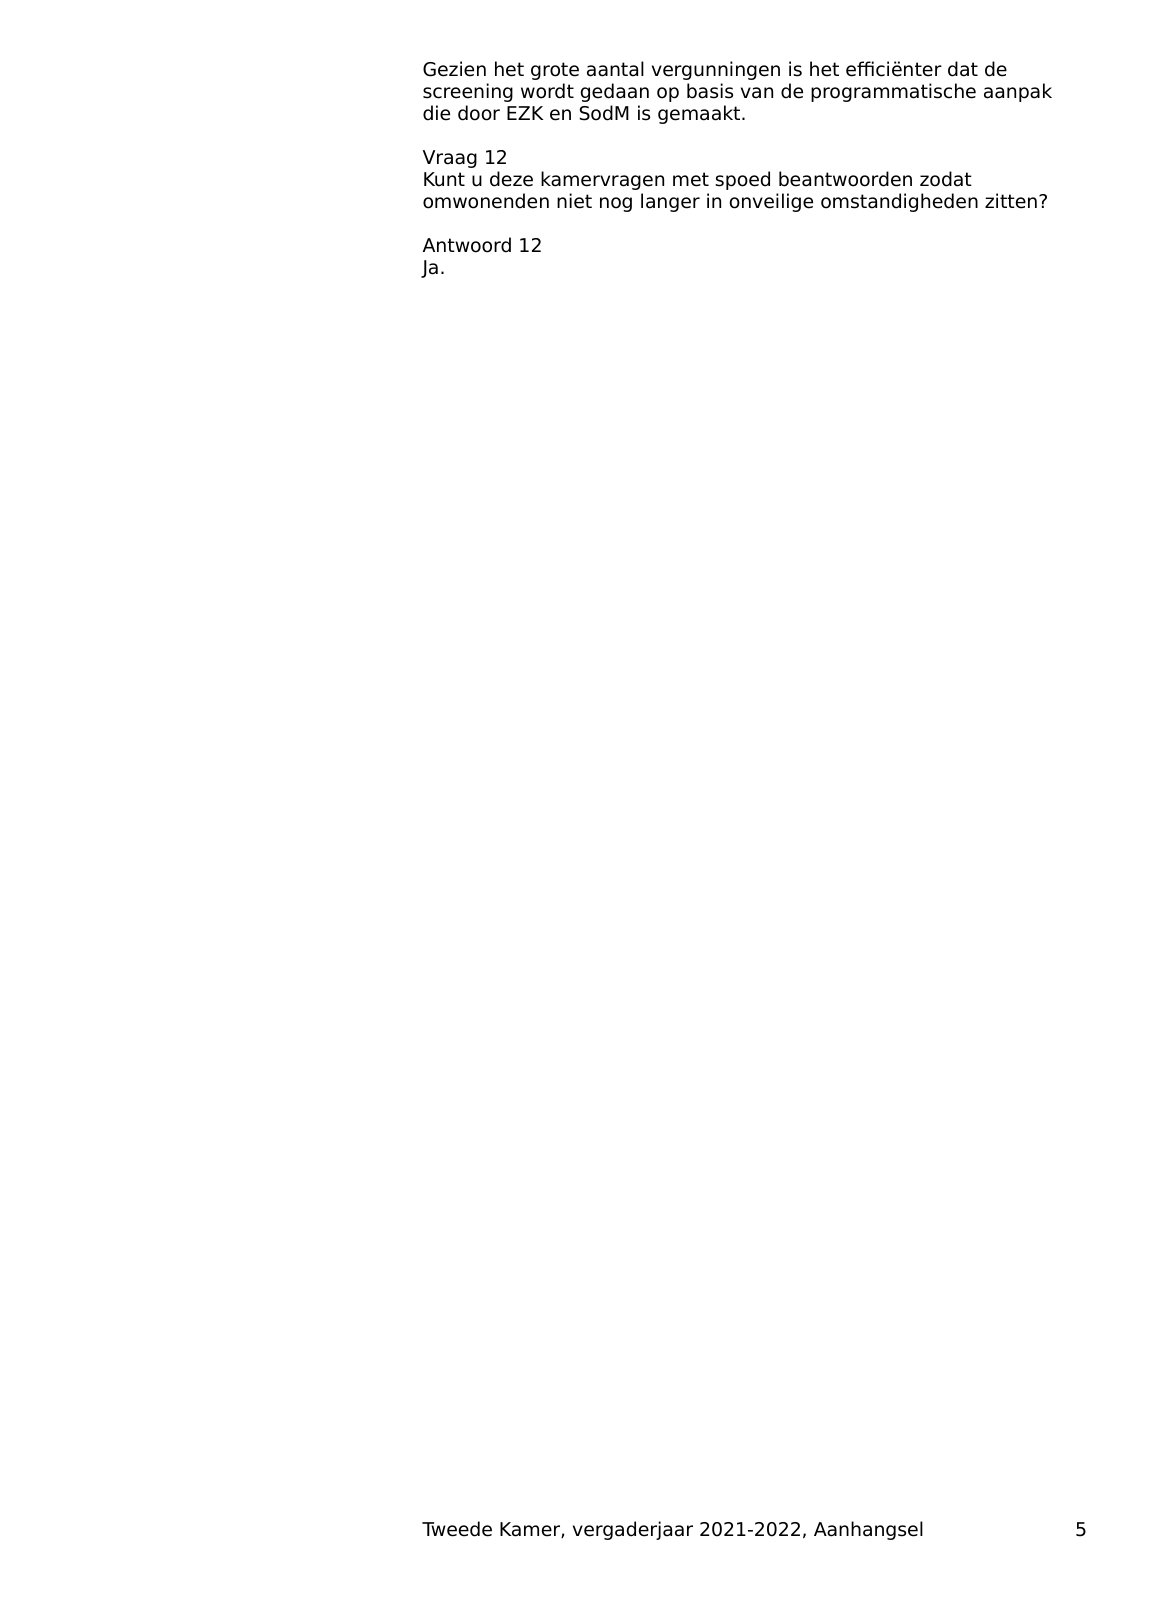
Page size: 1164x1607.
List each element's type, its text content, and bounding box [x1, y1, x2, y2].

text Vraag 12 [422, 147, 1087, 169]
text Ja. [422, 257, 1087, 279]
text Antwoord 12 [422, 235, 1087, 257]
text Kunt u deze kamervragen met spoed beantwoorden zodat omwonenden niet nog langer in onveilige omstandigheden zitten? [422, 169, 1087, 213]
text Gezien het grote aantal vergunningen is het efficiënter dat de screening wordt gedaan op basis van de programmatische aanpak die door EZK en SodM is gemaakt. [422, 59, 1087, 125]
